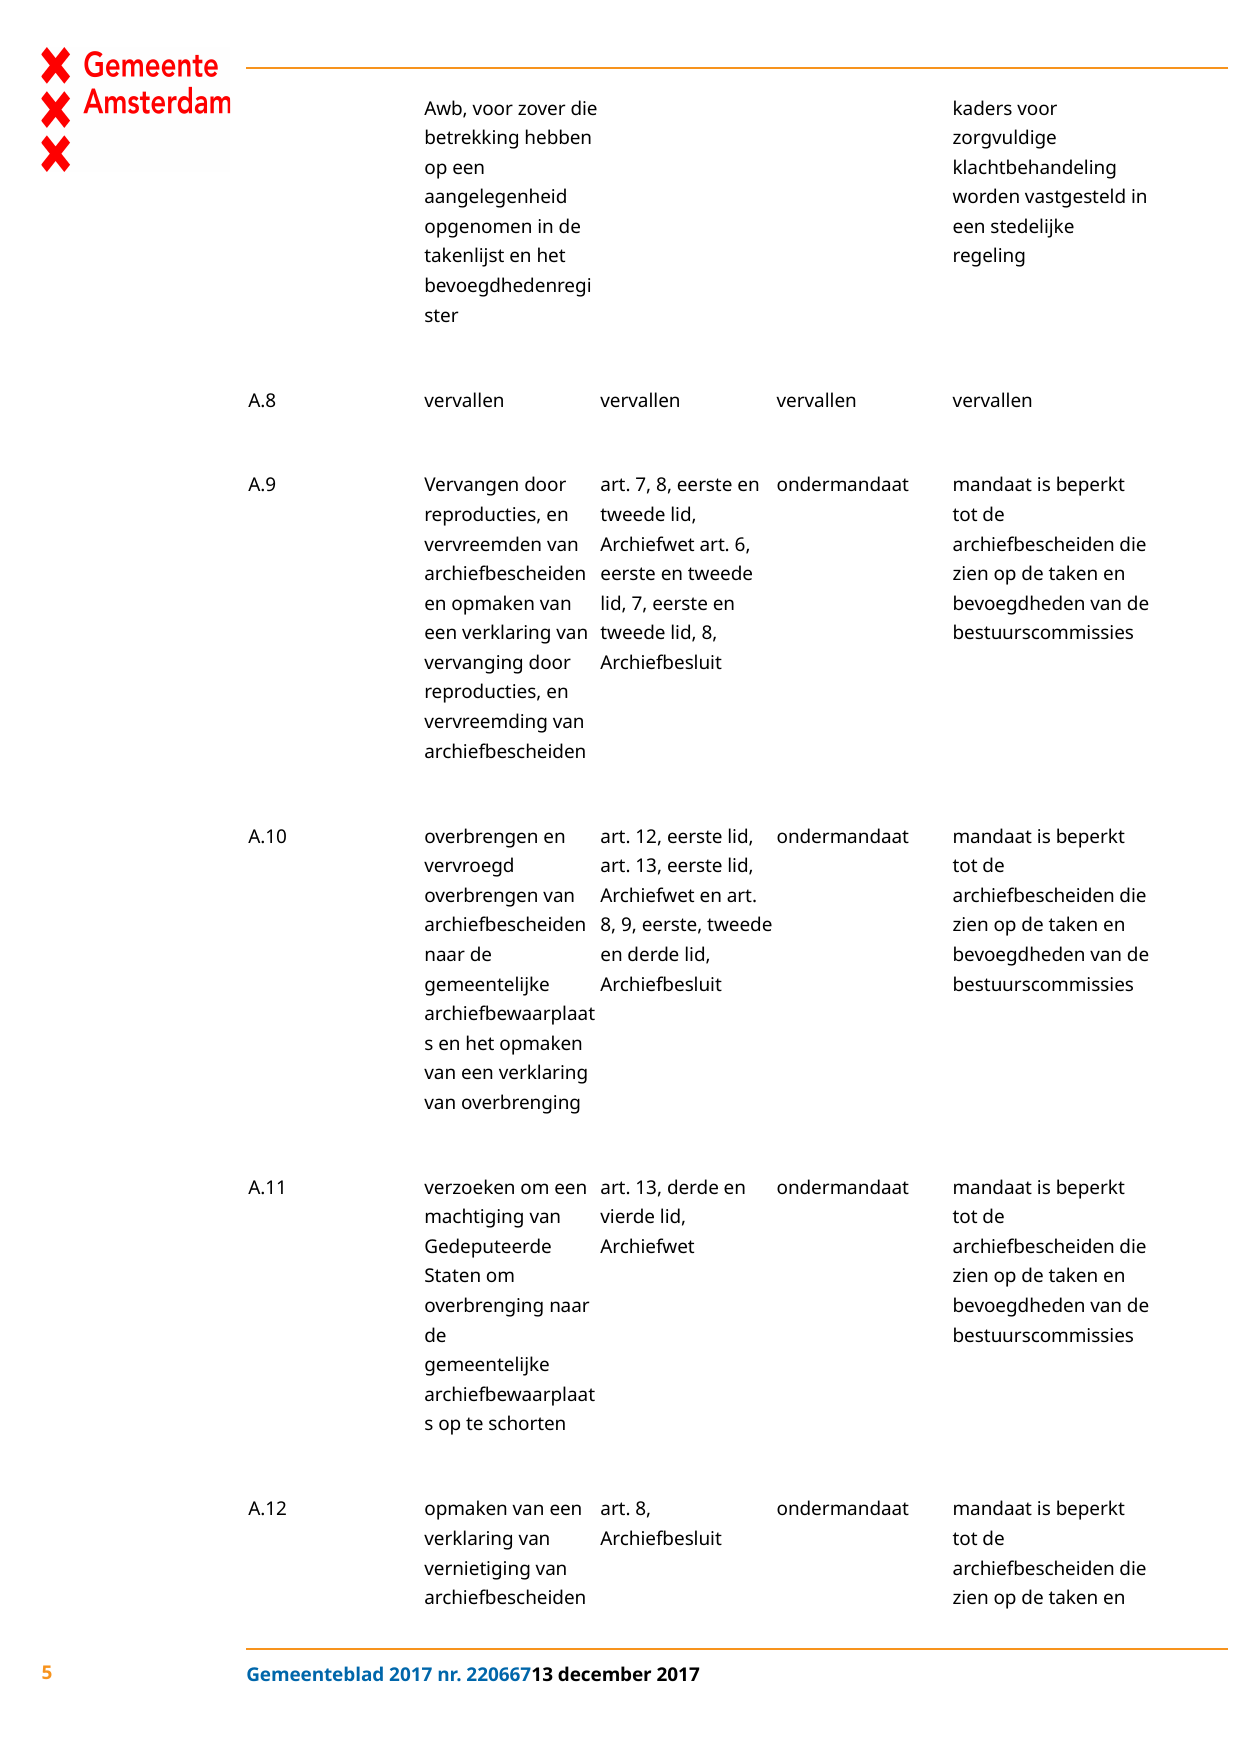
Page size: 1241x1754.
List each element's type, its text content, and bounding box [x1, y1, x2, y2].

table_cell mandaat is beperkt tot de archiefbescheiden die zien op de taken en bevoegdheden van de bestuurscommissies [953, 442, 1152, 793]
table_cell [776, 95, 952, 357]
table_cell ondermandaat [776, 1466, 952, 1610]
table_cell kaders voor zorgvuldige klachtbehandeling worden vastgesteld in een stedelijke regeling [953, 95, 1152, 357]
table_cell overbrengen en vervroegd overbrengen van archiefbescheiden naar de gemeentelijke archiefbewaarplaats en het opmaken van een verklaring van overbrenging [424, 793, 600, 1144]
table_cell [248, 95, 424, 357]
table_cell mandaat is beperkt tot de archiefbescheiden die zien op de taken en bevoegdheden van de bestuurscommissies [953, 793, 1152, 1144]
table_cell art. 8, Archiefbesluit [600, 1466, 776, 1610]
table_cell ondermandaat [776, 793, 952, 1144]
table_cell A.10 [248, 793, 424, 1144]
table_cell A.9 [248, 442, 424, 793]
table_cell vervallen [953, 357, 1152, 442]
table_cell A.12 [248, 1466, 424, 1610]
table_cell ondermandaat [776, 1144, 952, 1466]
table_cell mandaat is beperkt tot de archiefbescheiden die zien op de taken en [953, 1466, 1152, 1610]
table_cell A.8 [248, 357, 424, 442]
table_cell ondermandaat [776, 442, 952, 793]
table_cell vervallen [600, 357, 776, 442]
table_cell vervallen [776, 357, 952, 442]
table_cell mandaat is beperkt tot de archiefbescheiden die zien op de taken en bevoegdheden van de bestuurscommissies [953, 1144, 1152, 1466]
table_cell opmaken van een verklaring van vernietiging van archiefbescheiden [424, 1466, 600, 1610]
table_cell A.11 [248, 1144, 424, 1466]
table_cell [600, 95, 776, 357]
table_cell verzoeken om een machtiging van Gedeputeerde Staten om overbrenging naar de gemeentelijke archiefbewaarplaats op te schorten [424, 1144, 600, 1466]
table_cell Awb, voor zover die betrekking hebben op een aangelegenheid opgenomen in de takenlijst en het bevoegdhedenregister [424, 95, 600, 357]
table_cell art. 7, 8, eerste en tweede lid, Archiefwet art. 6, eerste en tweede lid, 7, eerste en tweede lid, 8, Archiefbesluit [600, 442, 776, 793]
table_cell vervallen [424, 357, 600, 442]
picture [41, 47, 231, 172]
table_cell Vervangen door reproducties, en vervreemden van archiefbescheiden en opmaken van een verklaring van vervanging door reproducties, en vervreemding van archiefbescheiden [424, 442, 600, 793]
table_cell art. 12, eerste lid, art. 13, eerste lid, Archiefwet en art. 8, 9, eerste, tweede en derde lid, Archiefbesluit [600, 793, 776, 1144]
table_cell art. 13, derde en vierde lid, Archiefwet [600, 1144, 776, 1466]
